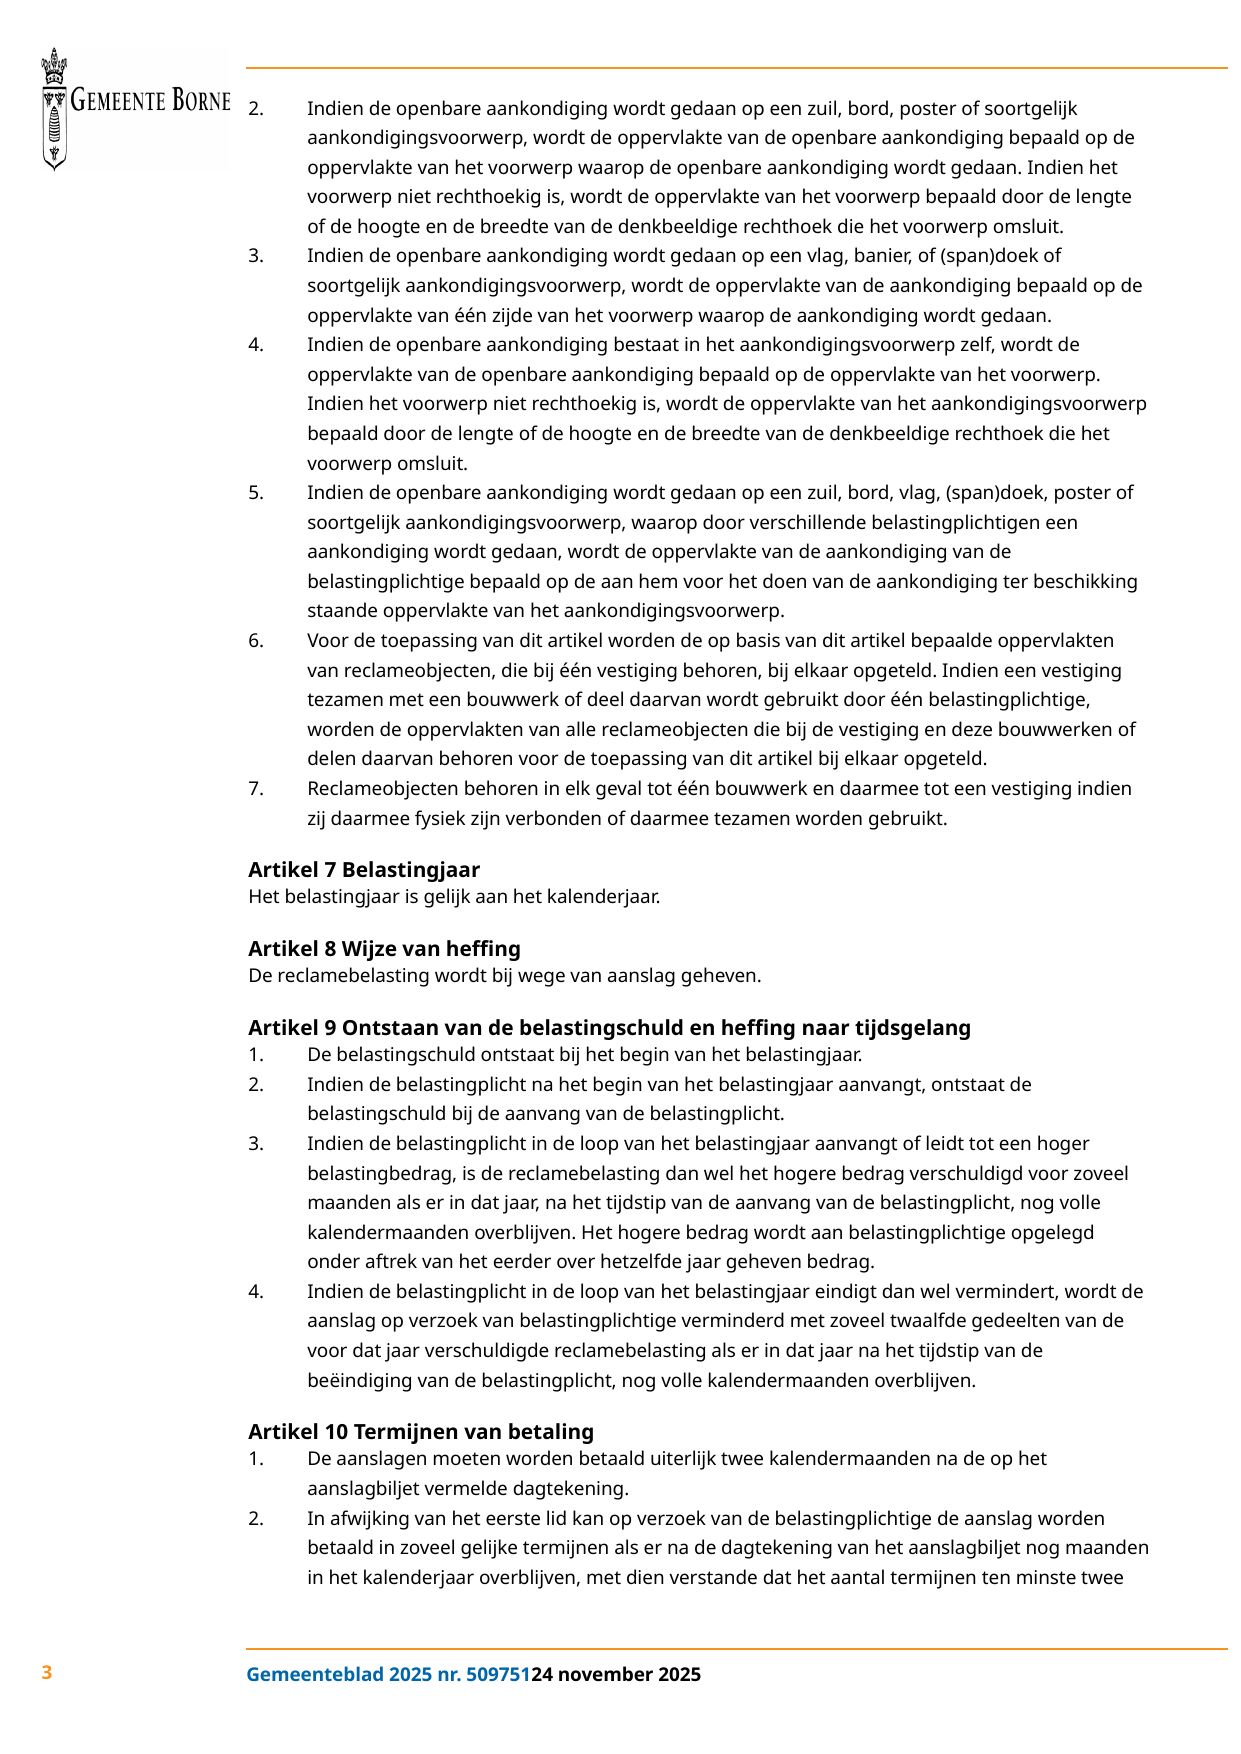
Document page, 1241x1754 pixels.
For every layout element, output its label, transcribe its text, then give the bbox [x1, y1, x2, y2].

list In afwijking van het eerste lid kan op verzoek van de belastingplichtige de aanslag worden betaald in zoveel gelijke termijnen als er na de dagtekening van het aanslagbiljet nog maanden in het kalenderjaar overblijven, met dien verstande dat het aantal termijnen ten minste twee [248, 1505, 1152, 1590]
list Indien de belastingplicht in de loop van het belastingjaar aanvangt of leidt tot een hoger belastingbedrag, is de reclamebelasting dan wel het hogere bedrag verschuldigd voor zoveel maanden als er in dat jaar, na het tijdstip van de aanvang van de belastingplicht, nog volle kalendermaanden overblijven. Het hogere bedrag wordt aan belastingplichtige opgelegd onder aftrek van het eerder over hetzelfde jaar geheven bedrag. [248, 1130, 1152, 1274]
text Artikel 7 Belastingjaar [248, 855, 1152, 884]
text Artikel 8 Wijze van heffing [248, 934, 1152, 962]
list Indien de belastingplicht na het begin van het belastingjaar aanvangt, ontstaat de belastingschuld bij de aanvang van de belastingplicht. [248, 1071, 1152, 1126]
list Reclameobjecten behoren in elk geval tot één bouwwerk en daarmee tot een vestiging indien zij daarmee fysiek zijn verbonden of daarmee tezamen worden gebruikt. [248, 775, 1152, 831]
text Artikel 9 Ontstaan van de belastingschuld en heffing naar tijdsgelang [248, 1013, 1152, 1041]
picture [41, 47, 231, 172]
text De reclamebelasting wordt bij wege van aanslag geheven. [248, 962, 1152, 988]
text Artikel 10 Termijnen van betaling [248, 1417, 1152, 1446]
list Indien de openbare aankondiging bestaat in het aankondigingsvoorwerp zelf, wordt de oppervlakte van de openbare aankondiging bepaald op de oppervlakte van het voorwerp. Indien het voorwerp niet rechthoekig is, wordt de oppervlakte van het aankondigingsvoorwerp bepaald door de lengte of de hoogte en de breedte van de denkbeeldige rechthoek die het voorwerp omsluit. [248, 331, 1152, 476]
list Indien de openbare aankondiging wordt gedaan op een zuil, bord, vlag, (span)doek, poster of soortgelijk aankondigingsvoorwerp, waarop door verschillende belastingplichtigen een aankondiging wordt gedaan, wordt de oppervlakte van de aankondiging van de belastingplichtige bepaald op de aan hem voor het doen van de aankondiging ter beschikking staande oppervlakte van het aankondigingsvoorwerp. [248, 479, 1152, 623]
list Indien de openbare aankondiging wordt gedaan op een vlag, banier, of (span)doek of soortgelijk aankondigingsvoorwerp, wordt de oppervlakte van de aankondiging bepaald op de oppervlakte van één zijde van het voorwerp waarop de aankondiging wordt gedaan. [248, 243, 1152, 328]
text Het belastingjaar is gelijk aan het kalenderjaar. [248, 884, 1152, 909]
list De aanslagen moeten worden betaald uiterlijk twee kalendermaanden na de op het aanslagbiljet vermelde dagtekening. [248, 1446, 1152, 1501]
list Indien de openbare aankondiging wordt gedaan op een zuil, bord, poster of soortgelijk aankondigingsvoorwerp, wordt de oppervlakte van de openbare aankondiging bepaald op de oppervlakte van het voorwerp waarop de openbare aankondiging wordt gedaan. Indien het voorwerp niet rechthoekig is, wordt de oppervlakte van het voorwerp bepaald door de lengte of de hoogte en de breedte van de denkbeeldige rechthoek die het voorwerp omsluit. [248, 95, 1152, 239]
list De belastingschuld ontstaat bij het begin van het belastingjaar. [248, 1041, 1152, 1067]
list Indien de belastingplicht in de loop van het belastingjaar eindigt dan wel vermindert, wordt de aanslag op verzoek van belastingplichtige verminderd met zoveel twaalfde gedeelten van de voor dat jaar verschuldigde reclamebelasting als er in dat jaar na het tijdstip van de beëindiging van de belastingplicht, nog volle kalendermaanden overblijven. [248, 1278, 1152, 1392]
list Voor de toepassing van dit artikel worden de op basis van dit artikel bepaalde oppervlakten van reclameobjecten, die bij één vestiging behoren, bij elkaar opgeteld. Indien een vestiging tezamen met een bouwwerk of deel daarvan wordt gebruikt door één belastingplichtige, worden de oppervlakten van alle reclameobjecten die bij de vestiging en deze bouwwerken of delen daarvan behoren voor de toepassing van dit artikel bij elkaar opgeteld. [248, 627, 1152, 771]
